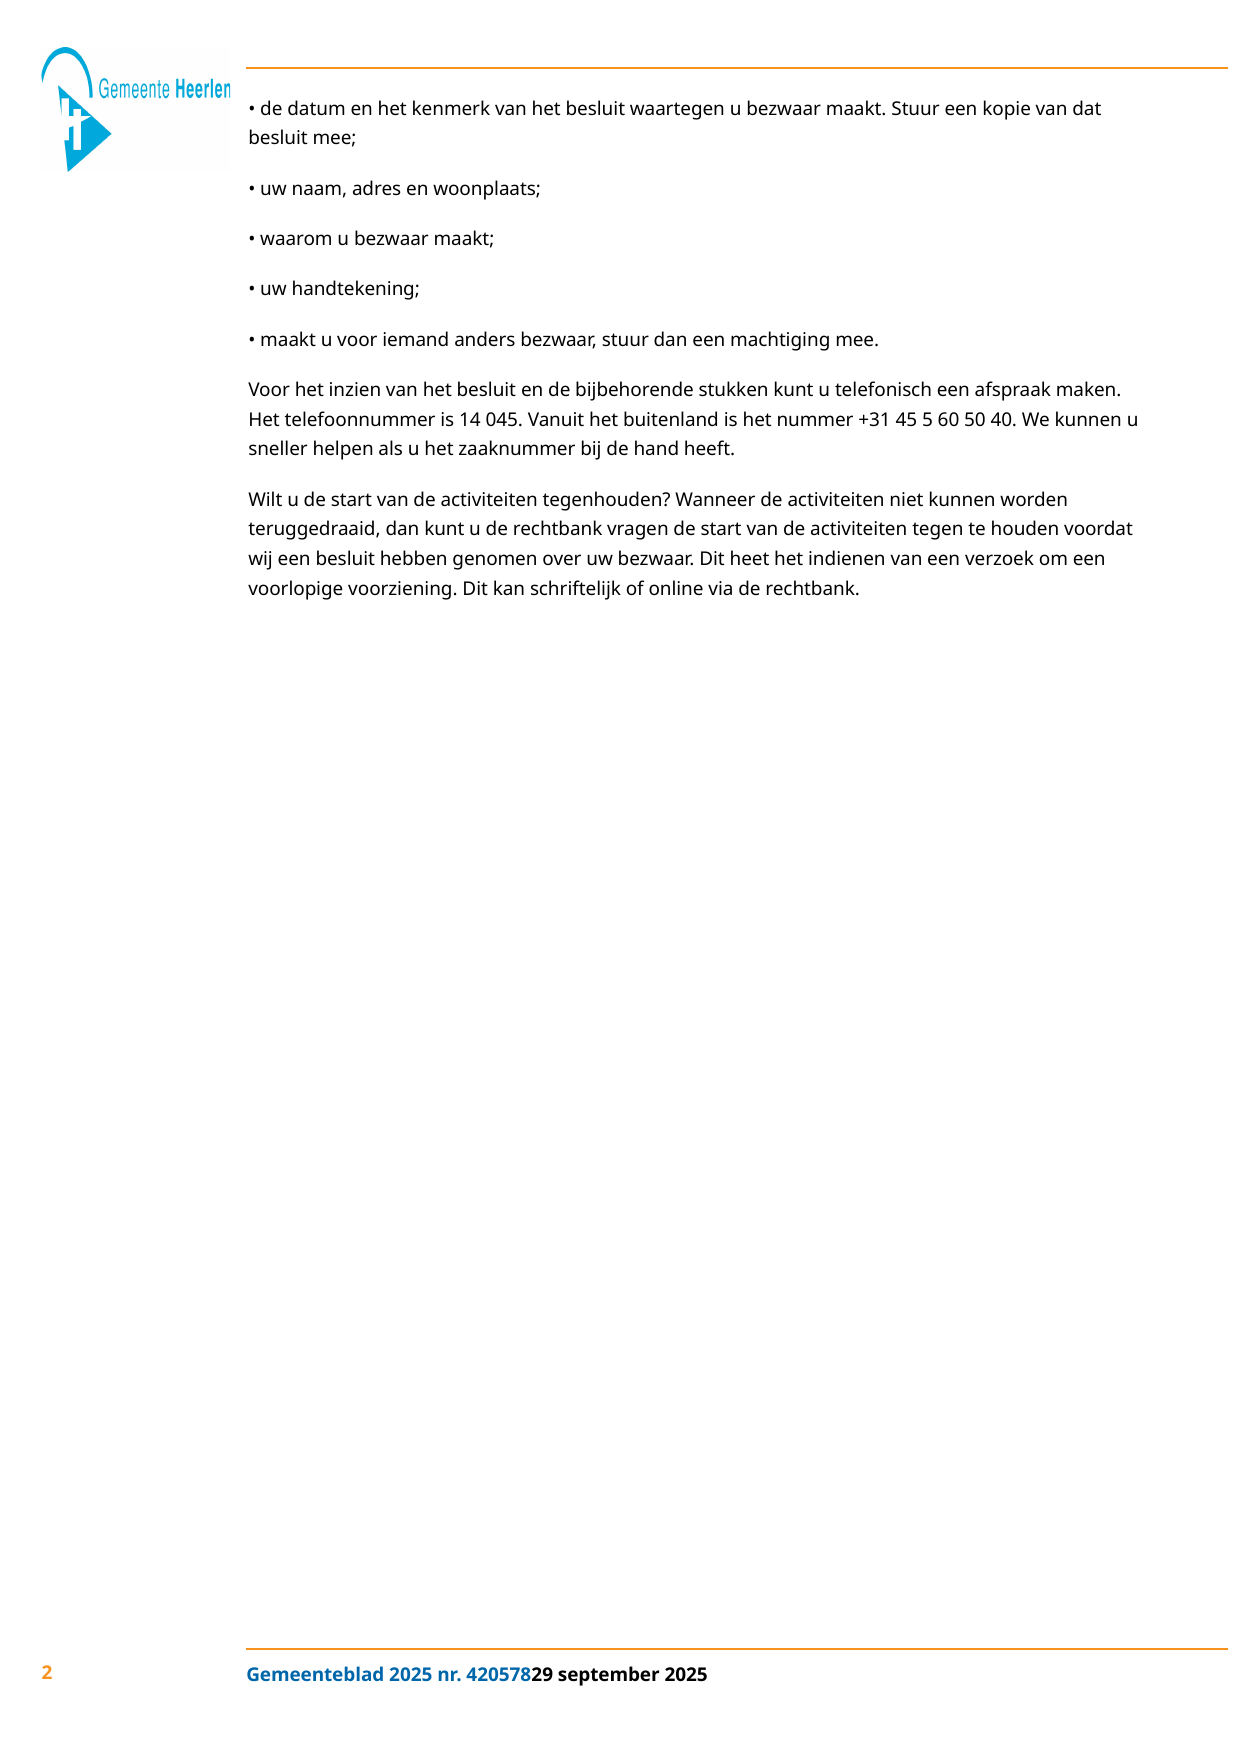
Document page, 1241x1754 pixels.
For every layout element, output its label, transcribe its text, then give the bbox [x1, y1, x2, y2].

picture [41, 47, 59, 70]
picture [41, 47, 231, 172]
text • uw naam, adres en woonplaats; [248, 175, 1152, 201]
text • waarom u bezwaar maakt; [248, 225, 1152, 251]
text • de datum en het kenmerk van het besluit waartegen u bezwaar maakt. Stuur een kopie van dat besluit mee; [248, 95, 1152, 150]
text Wilt u de start van de activiteiten tegenhouden? Wanneer de activiteiten niet kunnen worden teruggedraaid, dan kunt u de rechtbank vragen de start van de activiteiten tegen te houden voordat wij een besluit hebben genomen over uw bezwaar. Dit heet het indienen van een verzoek om een voorlopige voorziening. Dit kan schriftelijk of online via de rechtbank. [248, 486, 1152, 601]
text Voor het inzien van het besluit en de bijbehorende stukken kunt u telefonisch een afspraak maken. Het telefoonnummer is 14 045. Vanuit het buitenland is het nummer +31 45 5 60 50 40. We kunnen u sneller helpen als u het zaaknummer bij de hand heeft. [248, 376, 1152, 461]
text • maakt u voor iemand anders bezwaar, stuur dan een machtiging mee. [248, 326, 1152, 352]
text • uw handtekening; [248, 276, 1152, 301]
